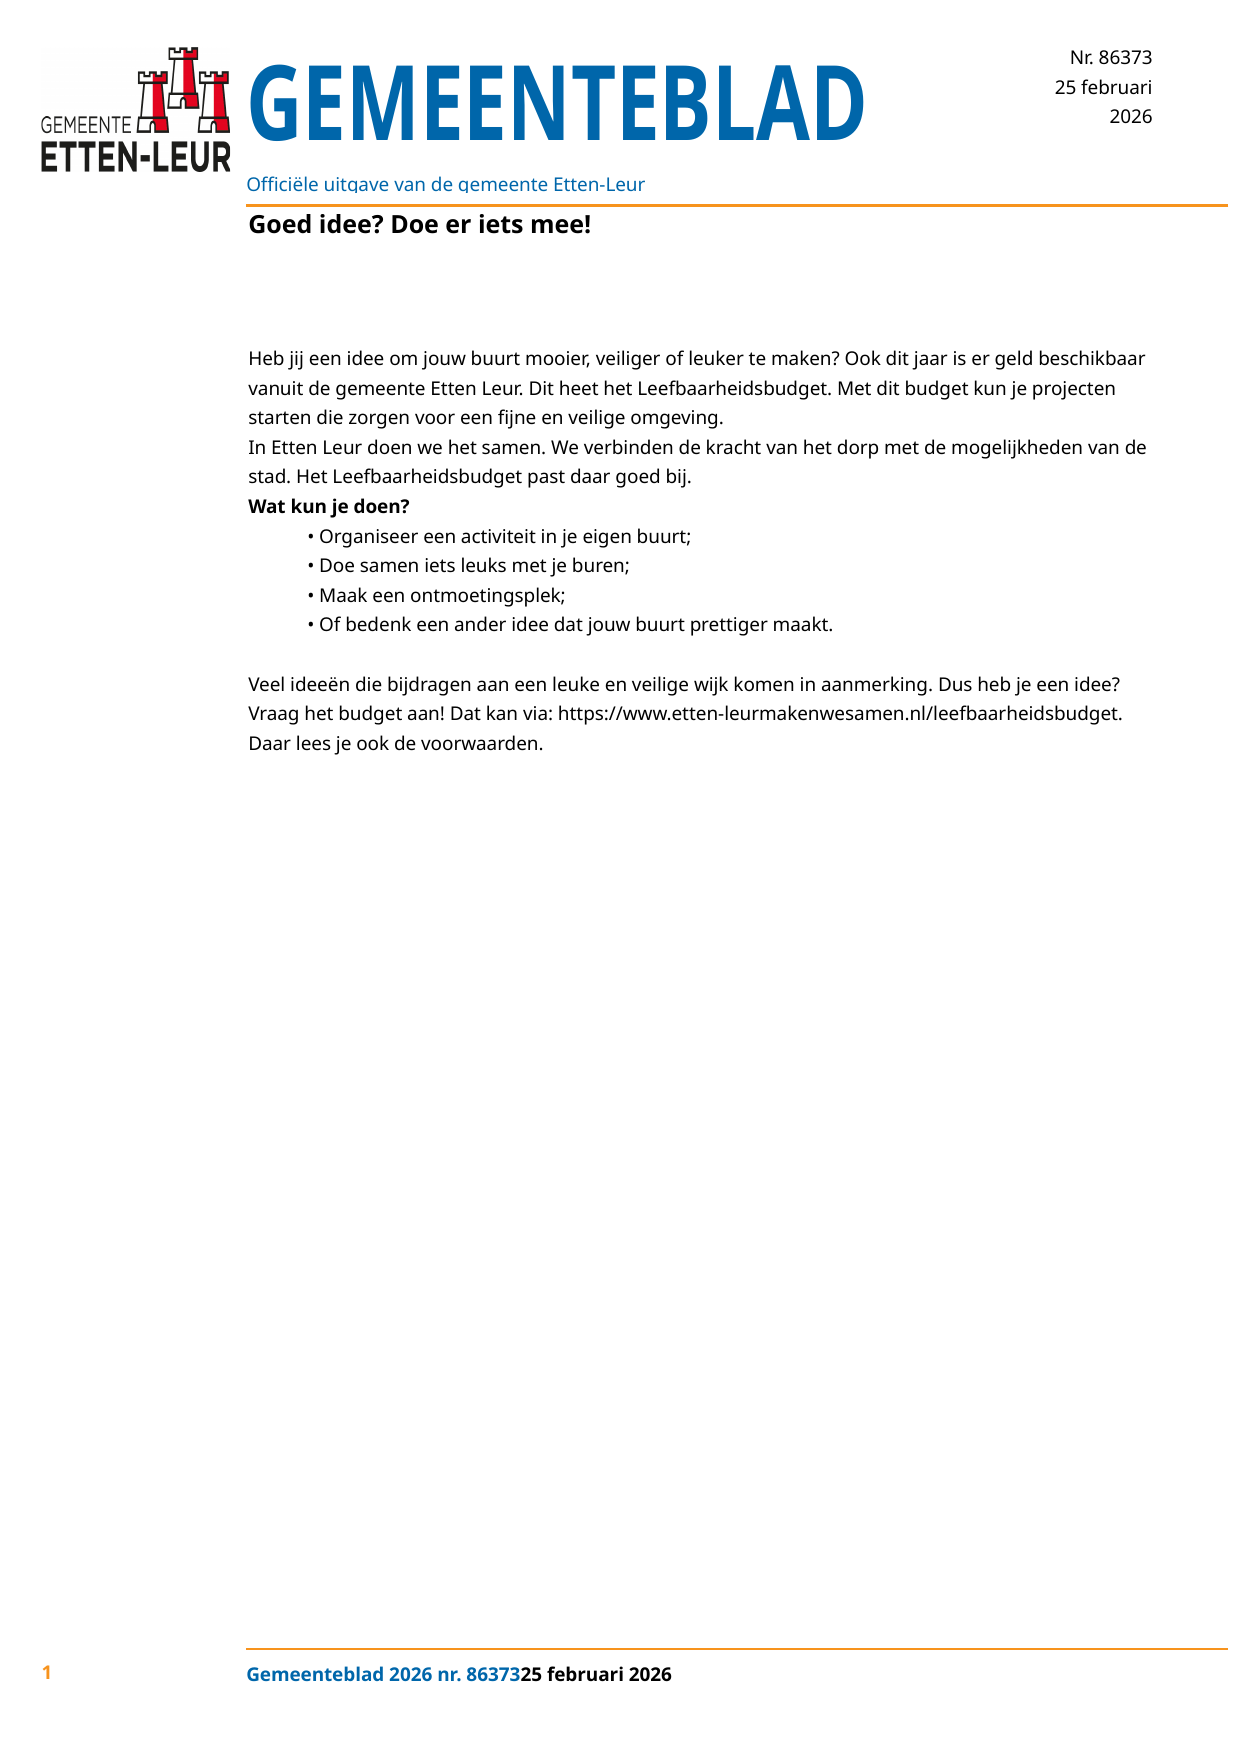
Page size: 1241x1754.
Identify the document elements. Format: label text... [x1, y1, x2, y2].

list • Of bedenk een ander idee dat jouw buurt prettiger maakt. [248, 612, 1152, 637]
text Wat kun je doen? [248, 493, 1152, 519]
picture [41, 47, 231, 172]
text Veel ideeën die bijdragen aan een leuke en veilige wijk komen in aanmerking. Dus heb je een idee? Vraag het budget aan! Dat kan via: https://www.etten-leurmakenwesamen.nl/leefbaarheidsbudget. Daar lees je ook de voorwaarden. [248, 671, 1152, 756]
list • Doe samen iets leuks met je buren; [248, 552, 1152, 578]
list • Organiseer een activiteit in je eigen buurt; [248, 523, 1152, 548]
text Goed idee? Doe er iets mee! [248, 207, 1152, 241]
list • Maak een ontmoetingsplek; [248, 582, 1152, 608]
text Heb jij een idee om jouw buurt mooier, veiliger of leuker te maken? Ook dit jaar is er geld beschikbaar vanuit de gemeente Etten Leur. Dit heet het Leefbaarheidsbudget. Met dit budget kun je projecten starten die zorgen voor een fijne en veilige omgeving. [248, 345, 1152, 430]
text In Etten Leur doen we het samen. We verbinden de kracht van het dorp met de mogelijkheden van de stad. Het Leefbaarheidsbudget past daar goed bij. [248, 434, 1152, 489]
